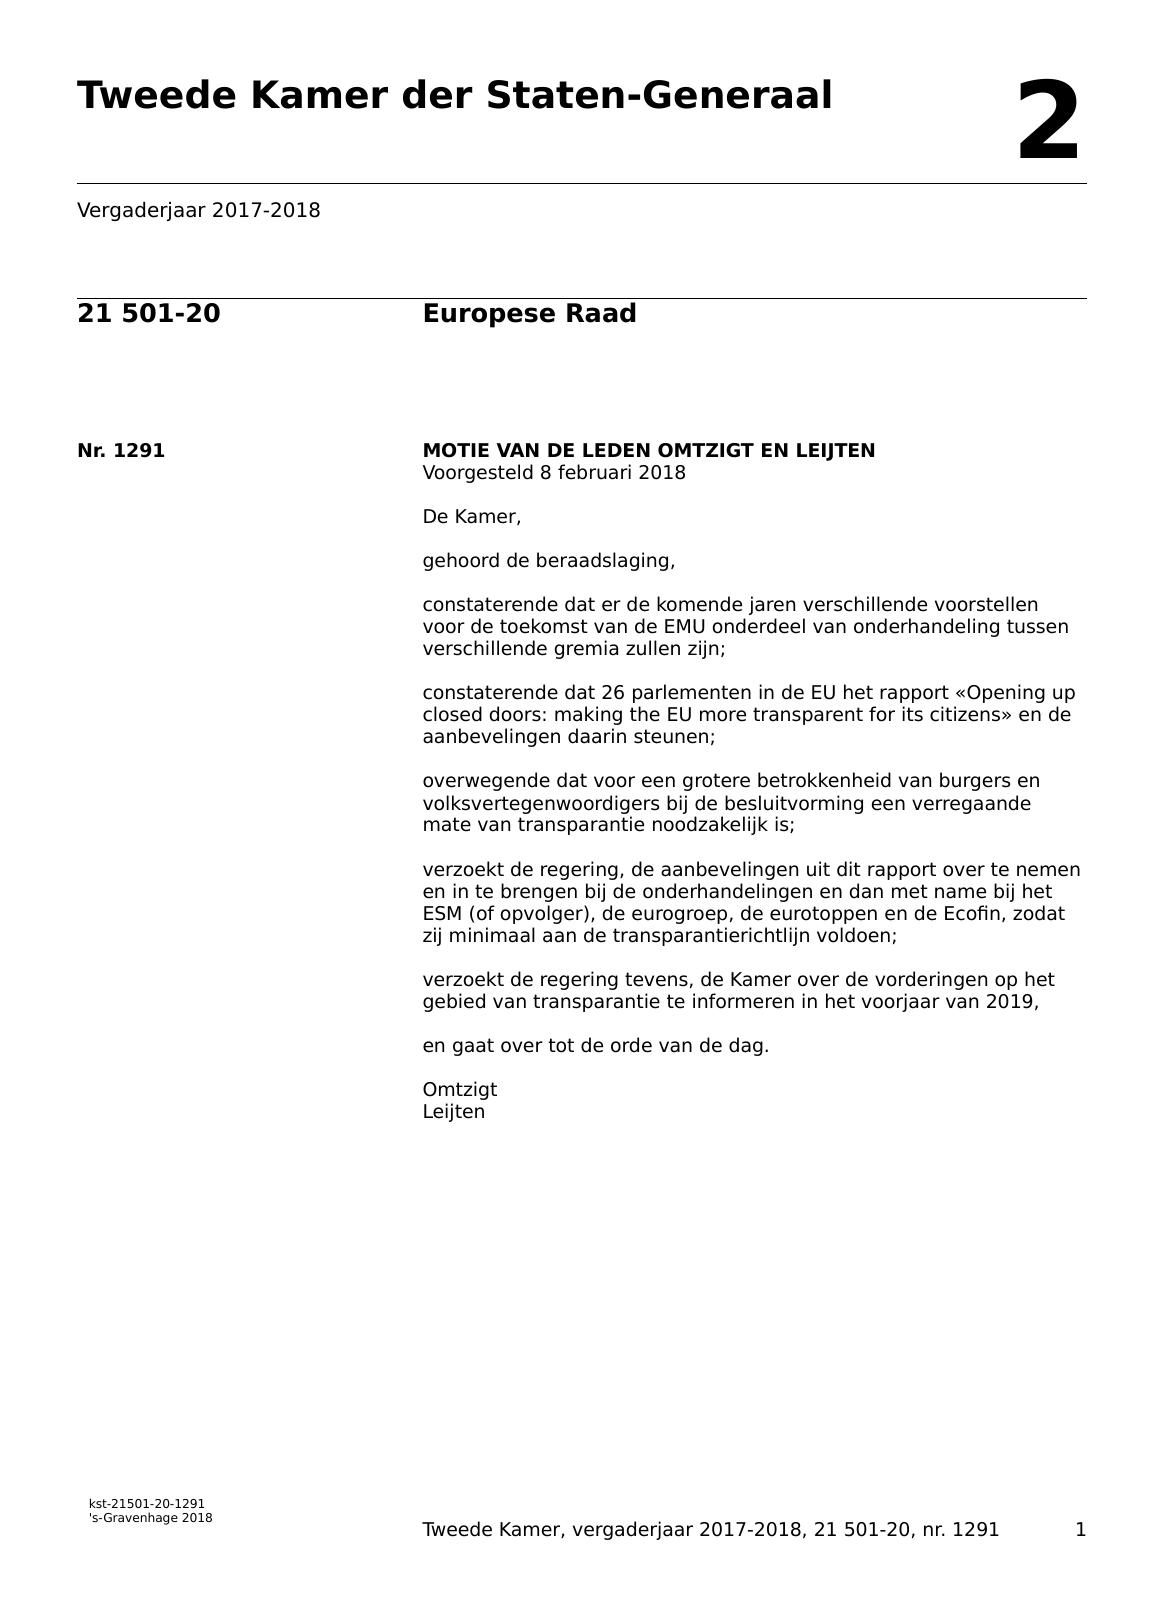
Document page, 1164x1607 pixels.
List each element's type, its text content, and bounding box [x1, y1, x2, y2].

text en gaat over tot de orde van de dag. [422, 1035, 1087, 1057]
text 's-Gravenhage 2018 [88, 1511, 323, 1525]
text constaterende dat 26 parlementen in de EU het rapport «Opening up closed doors: making the EU more transparent for its citizens» en de aanbevelingen daarin steunen; [422, 682, 1087, 748]
text Omtzigt [422, 1079, 1087, 1101]
text Voorgesteld 8 februari 2018 [422, 462, 1087, 484]
text overwegende dat voor een grotere betrokkenheid van burgers en volksvertegenwoordigers bij de besluitvorming een verregaande mate van transparantie noodzakelijk is; [422, 770, 1087, 836]
text Leijten [422, 1101, 1087, 1123]
text constaterende dat er de komende jaren verschillende voorstellen voor de toekomst van de EMU onderdeel van onderhandeling tussen verschillende gremia zullen zijn; [422, 594, 1087, 660]
text gehoord de beraadslaging, [422, 550, 1087, 572]
subtitle Nr. 1291 MOTIE VAN DE LEDEN OMTZIGT EN LEIJTEN [77, 440, 1087, 462]
table_header 2 [886, 59, 1087, 183]
table_header Tweede Kamer der Staten-Generaal [77, 59, 886, 183]
subtitle 21 501-20 Europese Raad [77, 299, 1087, 329]
text verzoekt de regering tevens, de Kamer over de vorderingen op het gebied van transparantie te informeren in het voorjaar van 2019, [422, 969, 1087, 1013]
table_cell Vergaderjaar 2017-2018 [77, 184, 1087, 298]
text verzoekt de regering, de aanbevelingen uit dit rapport over te nemen en in te brengen bij de onderhandelingen en dan met name bij het ESM (of opvolger), de eurogroep, de eurotoppen en de Ecofin, zodat zij minimaal aan de transparantierichtlijn voldoen; [422, 858, 1087, 946]
text De Kamer, [422, 506, 1087, 528]
text kst-21501-20-1291 [88, 1497, 323, 1511]
